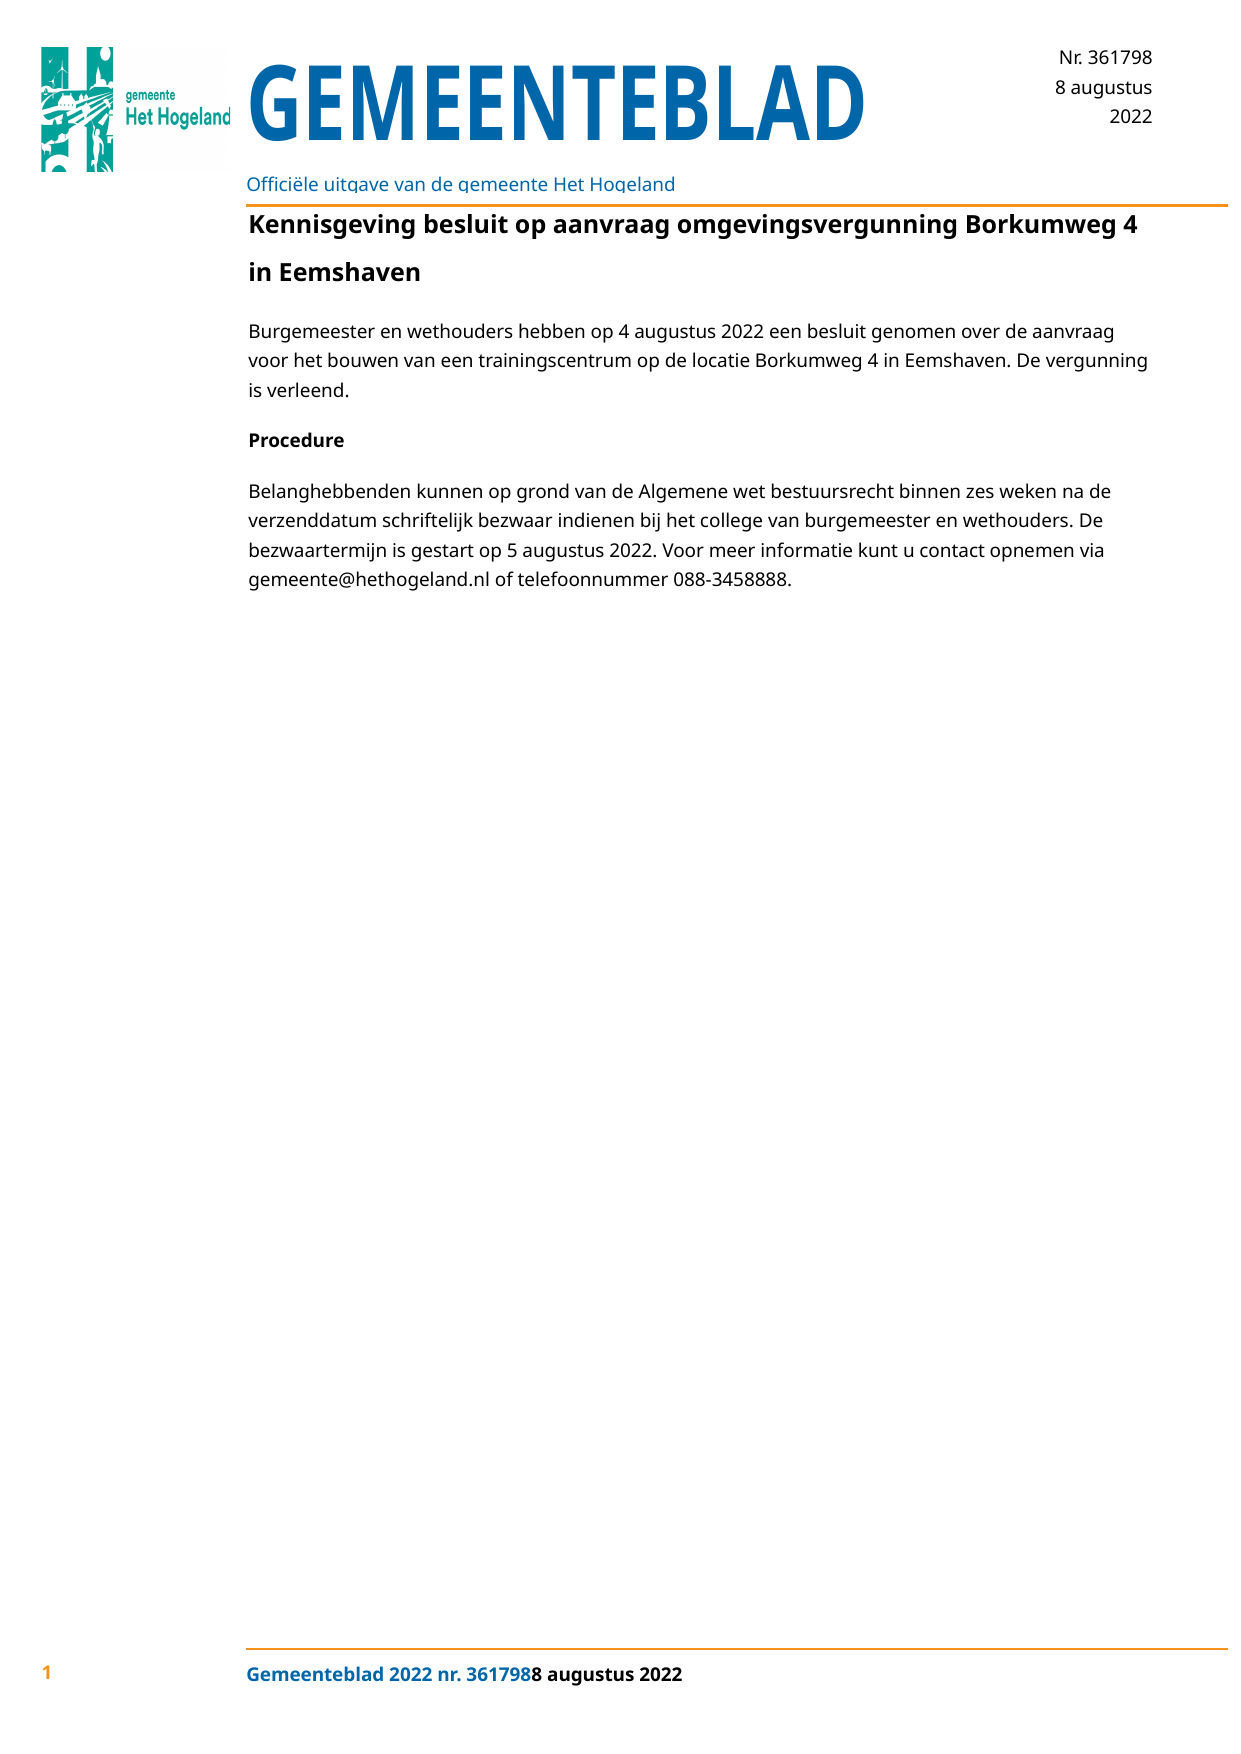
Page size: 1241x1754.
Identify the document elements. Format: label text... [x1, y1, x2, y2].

text Belanghebbenden kunnen op grond van de Algemene wet bestuursrecht binnen zes weken na de verzenddatum schriftelijk bezwaar indienen bij het college van burgemeester en wethouders. De bezwaartermijn is gestart op 5 augustus 2022. Voor meer informatie kunt u contact opnemen via gemeente@hethogeland.nl of telefoonnummer 088-3458888. [248, 478, 1152, 592]
text Kennisgeving besluit op aanvraag omgevingsvergunning Borkumweg 4 in Eemshaven [248, 207, 1152, 288]
text Procedure [248, 427, 1152, 453]
text Burgemeester en wethouders hebben op 4 augustus 2022 een besluit genomen over de aanvraag voor het bouwen van een trainingscentrum op de locatie Borkumweg 4 in Eemshaven. De vergunning is verleend. [248, 318, 1152, 403]
picture [41, 47, 231, 172]
